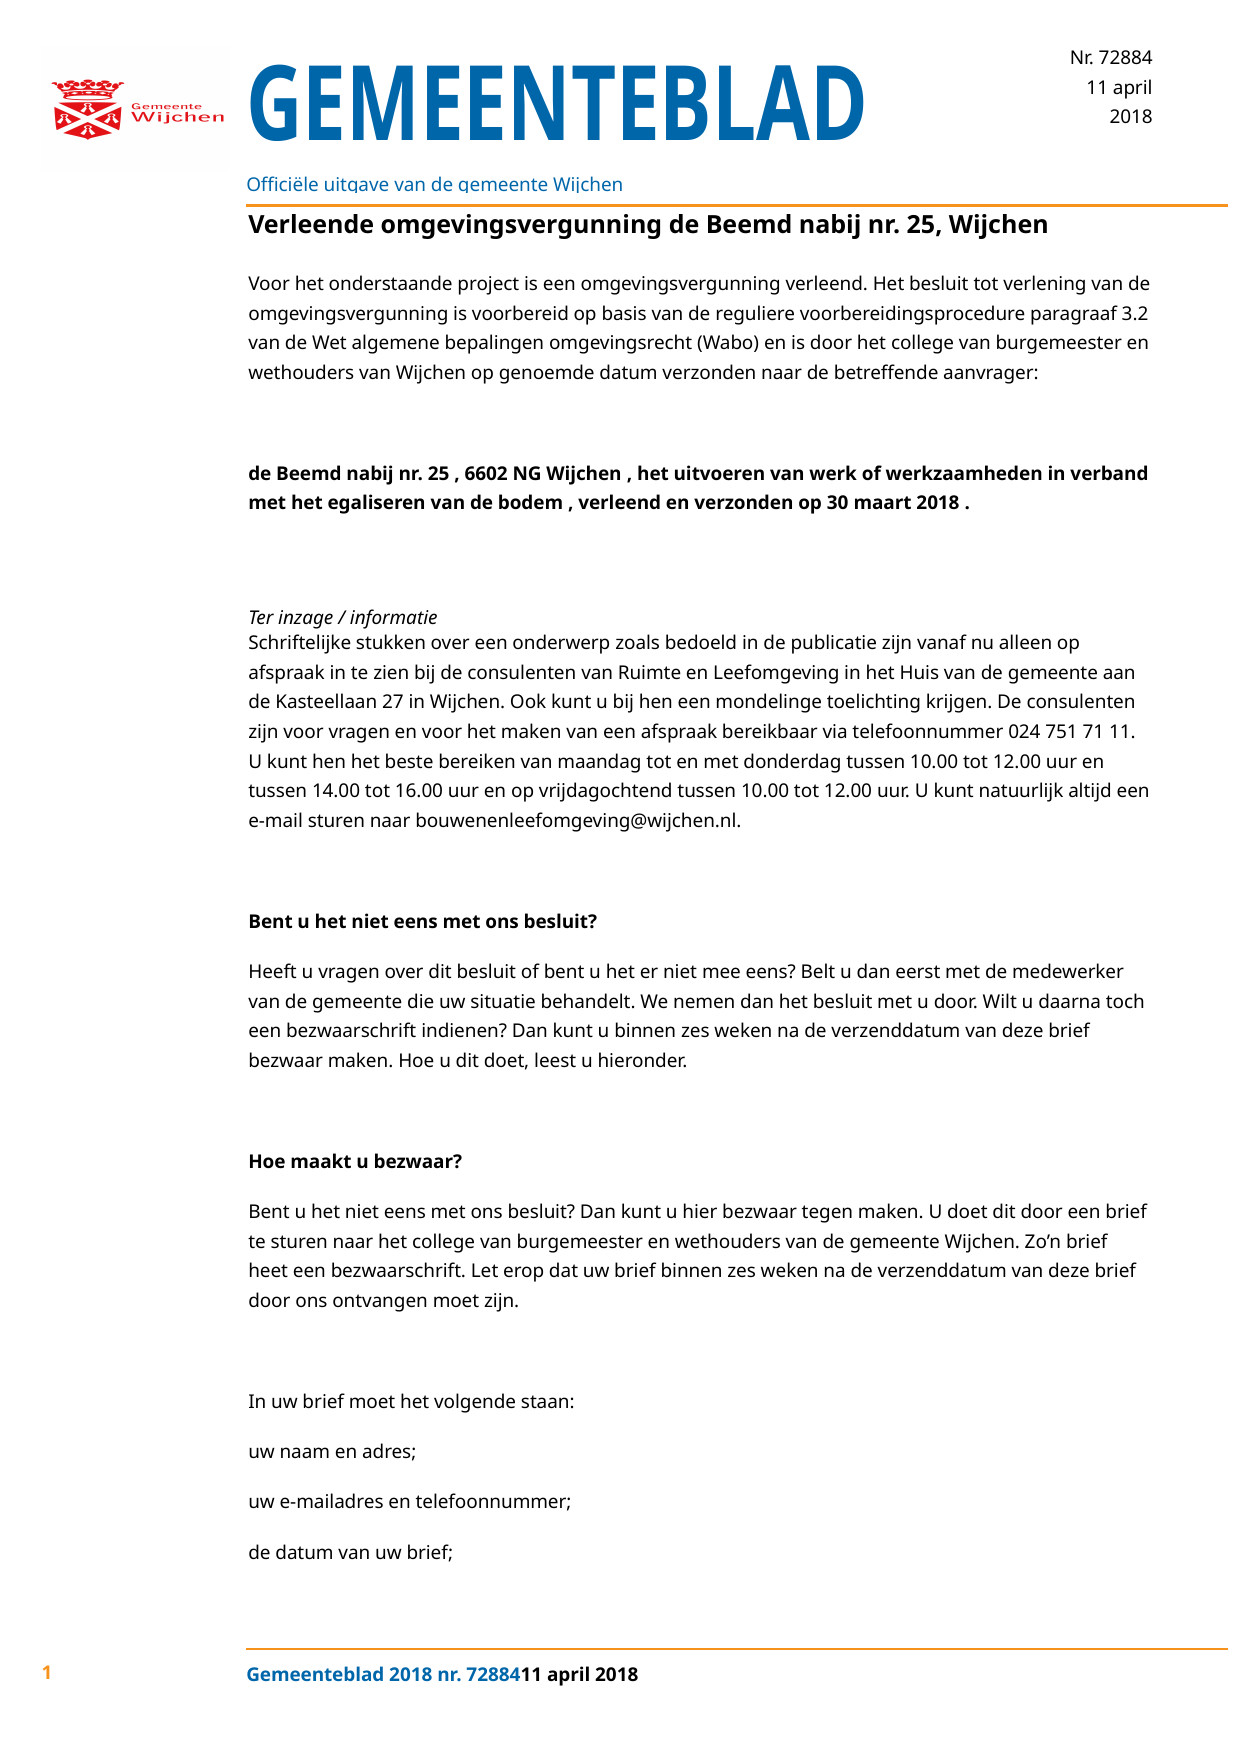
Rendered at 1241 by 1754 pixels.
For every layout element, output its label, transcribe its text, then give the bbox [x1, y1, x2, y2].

text Hoe maakt u bezwaar? [248, 1148, 1152, 1174]
text Ter inzage / informatie [248, 604, 1152, 629]
text Voor het onderstaande project is een omgevingsvergunning verleend. Het besluit tot verlening van de omgevingsvergunning is voorbereid op basis van de reguliere voorbereidingsprocedure paragraaf 3.2 van de Wet algemene bepalingen omgevingsrecht (Wabo) en is door het college van burgemeester en wethouders van Wijchen op genoemde datum verzonden naar de betreffende aanvrager: [248, 270, 1152, 385]
picture [41, 47, 231, 172]
text Verleende omgevingsvergunning de Beemd nabij nr. 25, Wijchen [248, 207, 1152, 241]
text Schriftelijke stukken over een onderwerp zoals bedoeld in de publicatie zijn vanaf nu alleen op afspraak in te zien bij de consulenten van Ruimte en Leefomgeving in het Huis van de gemeente aan de Kasteellaan 27 in Wijchen. Ook kunt u bij hen een mondelinge toelichting krijgen. De consulenten zijn voor vragen en voor het maken van een afspraak bereikbaar via telefoonnummer 024 751 71 11. U kunt hen het beste bereiken van maandag tot en met donderdag tussen 10.00 tot 12.00 uur en tussen 14.00 tot 16.00 uur en op vrijdagochtend tussen 10.00 tot 12.00 uur. U kunt natuurlijk altijd een e-mail sturen naar bouwenenleefomgeving@wijchen.nl. [248, 629, 1152, 833]
text In uw brief moet het volgende staan: [248, 1388, 1152, 1414]
text de Beemd nabij nr. 25 , 6602 NG Wijchen , het uitvoeren van werk of werkzaamheden in verband met het egaliseren van de bodem , verleend en verzonden op 30 maart 2018 . [248, 460, 1152, 515]
text de datum van uw brief; [248, 1539, 1152, 1565]
text Heeft u vragen over dit besluit of bent u het er niet mee eens? Belt u dan eerst met de medewerker van de gemeente die uw situatie behandelt. We nemen dan het besluit met u door. Wilt u daarna toch een bezwaarschrift indienen? Dan kunt u binnen zes weken na de verzenddatum van deze brief bezwaar maken. Hoe u dit doet, leest u hieronder. [248, 958, 1152, 1073]
text uw e-mailadres en telefoonnummer; [248, 1489, 1152, 1514]
text Bent u het niet eens met ons besluit? Dan kunt u hier bezwaar tegen maken. U doet dit door een brief te sturen naar het college van burgemeester en wethouders van de gemeente Wijchen. Zo’n brief heet een bezwaarschrift. Let erop dat uw brief binnen zes weken na de verzenddatum van deze brief door ons ontvangen moet zijn. [248, 1198, 1152, 1313]
text Bent u het niet eens met ons besluit? [248, 908, 1152, 934]
text uw naam en adres; [248, 1438, 1152, 1464]
